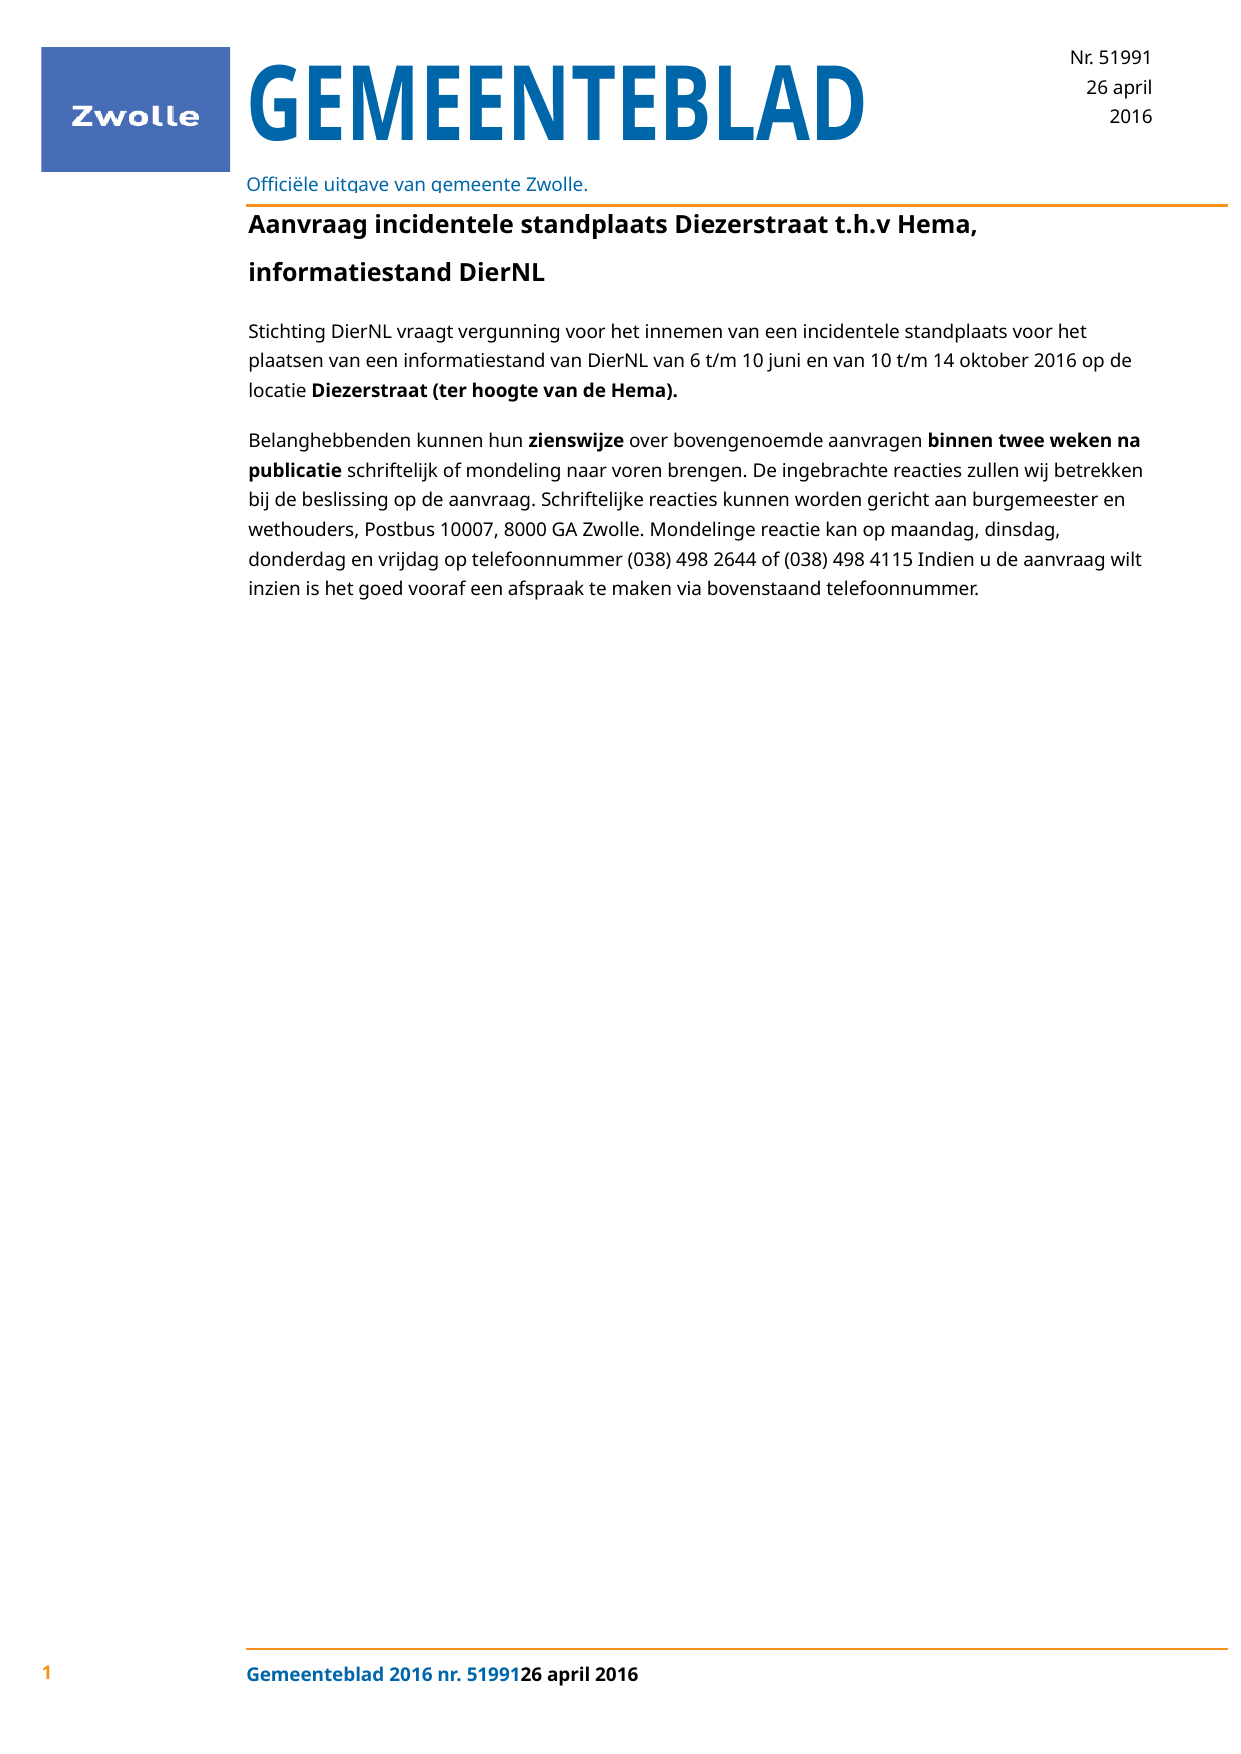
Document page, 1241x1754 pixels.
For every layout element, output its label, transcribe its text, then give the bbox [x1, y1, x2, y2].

text Stichting DierNL vraagt vergunning voor het innemen van een incidentele standplaats voor het plaatsen van een informatiestand van DierNL van 6 t/m 10 juni en van 10 t/m 14 oktober 2016 op de locatie Diezerstraat (ter hoogte van de Hema). [248, 318, 1152, 403]
text Belanghebbenden kunnen hun zienswijze over bovengenoemde aanvragen binnen twee weken na publicatie schriftelijk of mondeling naar voren brengen. De ingebrachte reacties zullen wij betrekken bij de beslissing op de aanvraag. Schriftelijke reacties kunnen worden gericht aan burgemeester en wethouders, Postbus 10007, 8000 GA Zwolle. Mondelinge reactie kan op maandag, dinsdag, donderdag en vrijdag op telefoonnummer (038) 498 2644 of (038) 498 4115 Indien u de aanvraag wilt inzien is het goed vooraf een afspraak te maken via bovenstaand telefoonnummer. [248, 427, 1152, 601]
picture [41, 47, 231, 172]
text Aanvraag incidentele standplaats Diezerstraat t.h.v Hema, informatiestand DierNL [248, 207, 1152, 288]
